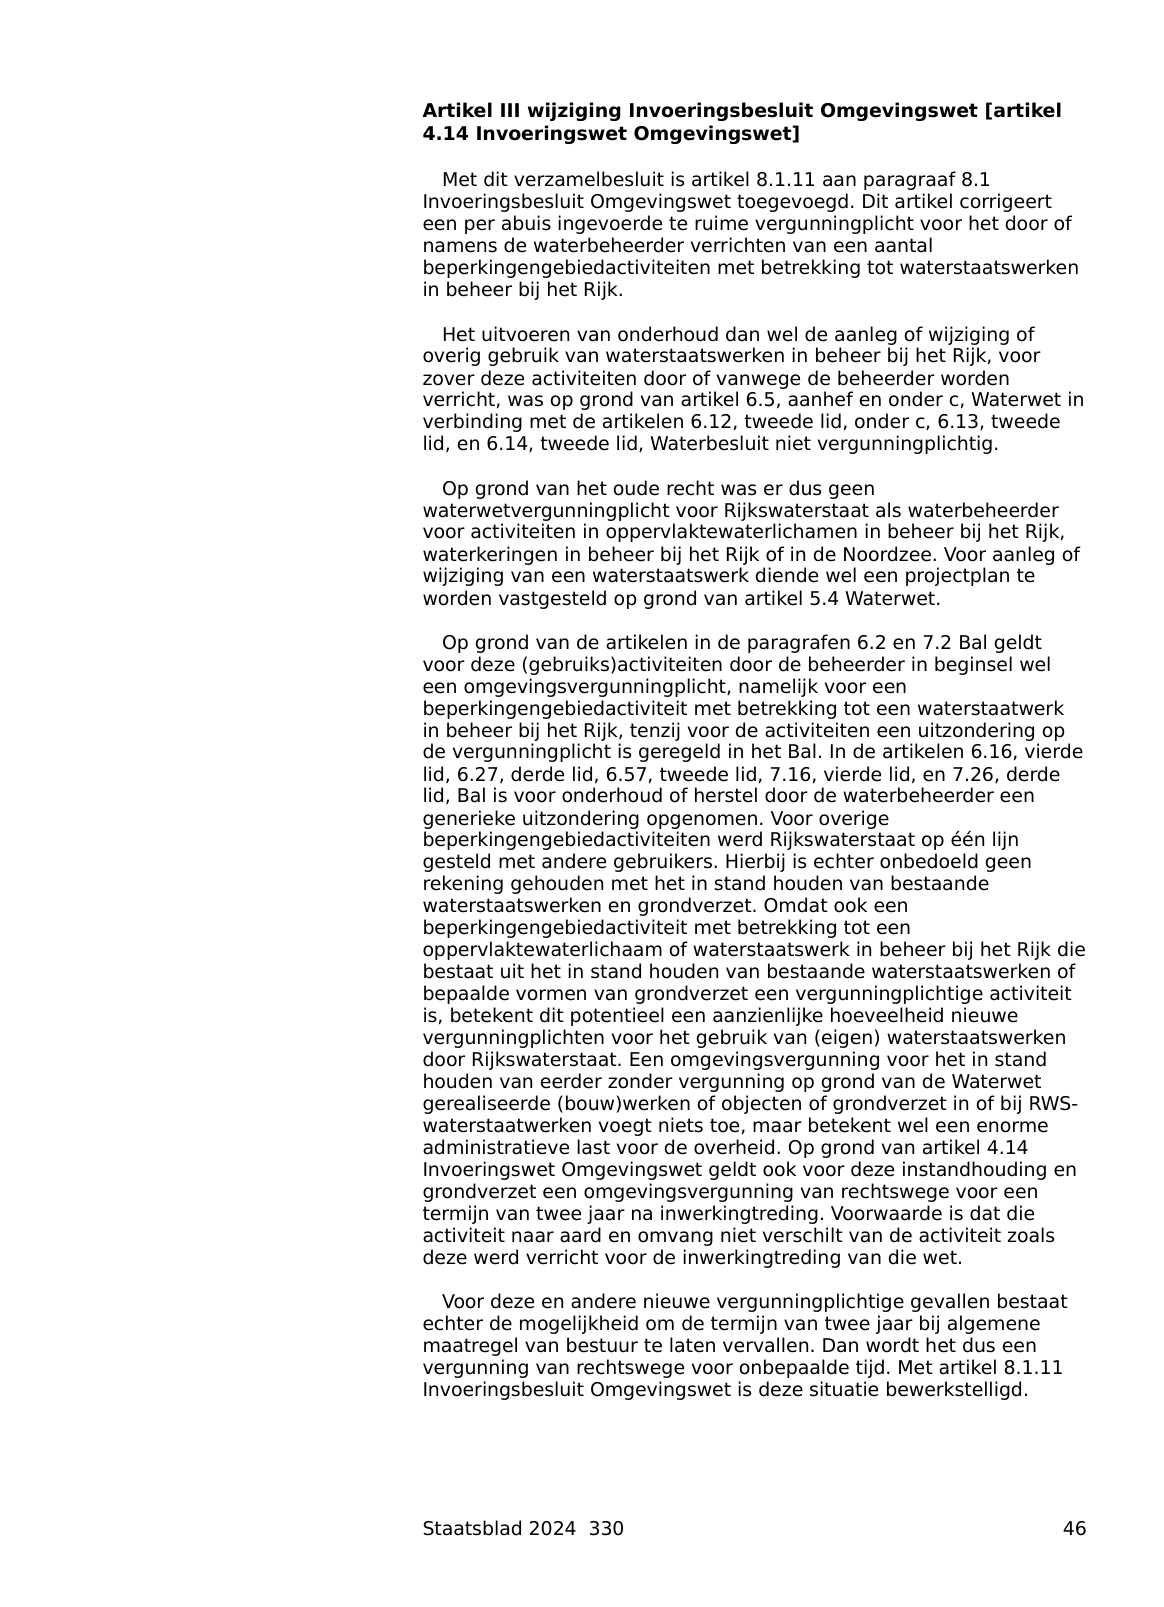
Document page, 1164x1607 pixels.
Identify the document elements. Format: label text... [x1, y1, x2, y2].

text Voor deze en andere nieuwe vergunningplichtige gevallen bestaat echter de mogelijkheid om de termijn van twee jaar bij algemene maatregel van bestuur te laten vervallen. Dan wordt het dus een vergunning van rechtswege voor onbepaalde tijd. Met artikel 8.1.11 Invoeringsbesluit Omgevingswet is deze situatie bewerkstelligd. [422, 1291, 1087, 1401]
text Op grond van het oude recht was er dus geen waterwetvergunningplicht voor Rijkswaterstaat als waterbeheerder voor activiteiten in oppervlaktewaterlichamen in beheer bij het Rijk, waterkeringen in beheer bij het Rijk of in de Noordzee. Voor aanleg of wijziging van een waterstaatswerk diende wel een projectplan te worden vastgesteld op grond van artikel 5.4 Waterwet. [422, 477, 1087, 609]
text Het uitvoeren van onderhoud dan wel de aanleg of wijziging of overig gebruik van waterstaatswerken in beheer bij het Rijk, voor zover deze activiteiten door of vanwege de beheerder worden verricht, was op grond van artikel 6.5, aanhef en onder c, Waterwet in verbinding met de artikelen 6.12, tweede lid, onder c, 6.13, tweede lid, en 6.14, tweede lid, Waterbesluit niet vergunningplichtig. [422, 323, 1087, 455]
text Met dit verzamelbesluit is artikel 8.1.11 aan paragraaf 8.1 Invoeringsbesluit Omgevingswet toegevoegd. Dit artikel corrigeert een per abuis ingevoerde te ruime vergunningplicht voor het door of namens de waterbeheerder verrichten van een aantal beperkingengebiedactiviteiten met betrekking tot waterstaatswerken in beheer bij het Rijk. [422, 169, 1087, 301]
text Op grond van de artikelen in de paragrafen 6.2 en 7.2 Bal geldt voor deze (gebruiks)activiteiten door de beheerder in beginsel wel een omgevingsvergunningplicht, namelijk voor een beperkingengebiedactiviteit met betrekking tot een waterstaatwerk in beheer bij het Rijk, tenzij voor de activiteiten een uitzondering op de vergunningplicht is geregeld in het Bal. In de artikelen 6.16, vierde lid, 6.27, derde lid, 6.57, tweede lid, 7.16, vierde lid, en 7.26, derde lid, Bal is voor onderhoud of herstel door de waterbeheerder een generieke uitzondering opgenomen. Voor overige beperkingengebiedactiviteiten werd Rijkswaterstaat op één lijn gesteld met andere gebruikers. Hierbij is echter onbedoeld geen rekening gehouden met het in stand houden van bestaande waterstaatswerken en grondverzet. Omdat ook een beperkingengebiedactiviteit met betrekking tot een oppervlaktewaterlichaam of waterstaatswerk in beheer bij het Rijk die bestaat uit het in stand houden van bestaande waterstaatswerken of bepaalde vormen van grondverzet een vergunningplichtige activiteit is, betekent dit potentieel een aanzienlijke hoeveelheid nieuwe vergunningplichten voor het gebruik van (eigen) waterstaatswerken door Rijkswaterstaat. Een omgevingsvergunning voor het in stand houden van eerder zonder vergunning op grond van de Waterwet gerealiseerde (bouw)werken of objecten of grondverzet in of bij RWS-waterstaatwerken voegt niets toe, maar betekent wel een enorme administratieve last voor de overheid. Op grond van artikel 4.14 Invoeringswet Omgevingswet geldt ook voor deze instandhouding en grondverzet een omgevingsvergunning van rechtswege voor een termijn van twee jaar na inwerkingtreding. Voorwaarde is dat die activiteit naar aard en omvang niet verschilt van de activiteit zoals deze werd verricht voor de inwerkingtreding van die wet. [422, 632, 1087, 1269]
subtitle Artikel III wijziging Invoeringsbesluit Omgevingswet [artikel 4.14 Invoeringswet Omgevingswet] [422, 100, 1087, 144]
